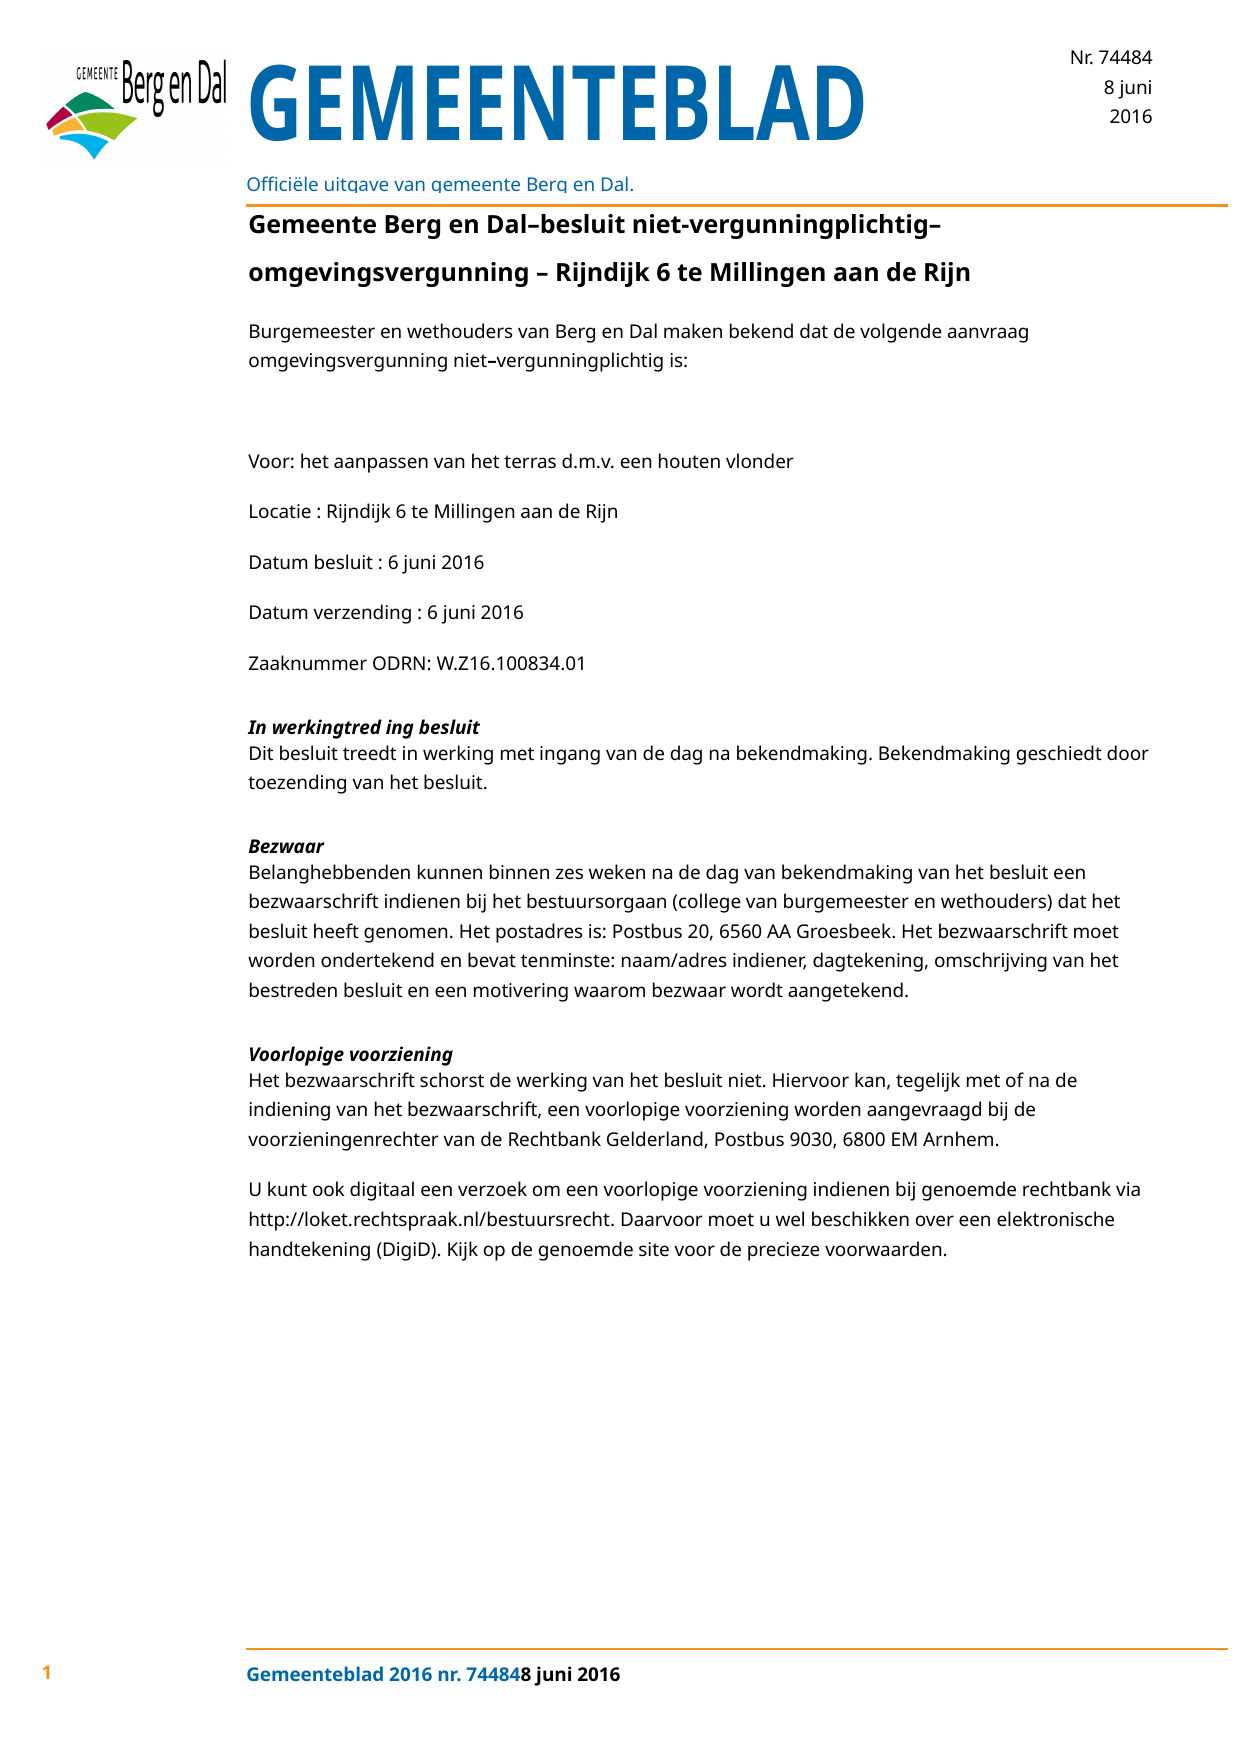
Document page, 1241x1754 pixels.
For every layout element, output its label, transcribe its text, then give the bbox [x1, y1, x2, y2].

text Bezwaar [248, 833, 1152, 859]
text Belanghebbenden kunnen binnen zes weken na de dag van bekendmaking van het besluit een bezwaarschrift indienen bij het bestuursorgaan (college van burgemeester en wethouders) dat het besluit heeft genomen. Het postadres is: Postbus 20, 6560 AA Groesbeek. Het bezwaarschrift moet worden ondertekend en bevat tenminste: naam/adres indiener, dagtekening, omschrijving van het bestreden besluit en een motivering waarom bezwaar wordt aangetekend. [248, 859, 1152, 1003]
text Het bezwaarschrift schorst de werking van het besluit niet. Hiervoor kan, tegelijk met of na de indiening van het bezwaarschrift, een voorlopige voorziening worden aangevraagd bij de voorzieningenrechter van de Rechtbank Gelderland, Postbus 9030, 6800 EM Arnhem. [248, 1067, 1152, 1152]
text Gemeente Berg en Dal–besluit niet-vergunningplichtig–omgevingsvergunning – Rijndijk 6 te Millingen aan de Rijn [248, 207, 1152, 288]
text Dit besluit treedt in werking met ingang van de dag na bekendmaking. Bekendmaking geschiedt door toezending van het besluit. [248, 740, 1152, 795]
text Burgemeester en wethouders van Berg en Dal maken bekend dat de volgende aanvraag omgevingsvergunning niet–vergunningplichtig is: [248, 318, 1152, 373]
text Zaaknummer ODRN: W.Z16.100834.01 [248, 650, 1152, 676]
text In werkingtred ing besluit [248, 714, 1152, 740]
text U kunt ook digitaal een verzoek om een voorlopige voorziening indienen bij genoemde rechtbank via http://loket.rechtspraak.nl/bestuursrecht. Daarvoor moet u wel beschikken over een elektronische handtekening (DigiD). Kijk op de genoemde site voor de precieze voorwaarden. [248, 1177, 1152, 1261]
text Datum verzending : 6 juni 2016 [248, 599, 1152, 625]
text Voor: het aanpassen van het terras d.m.v. een houten vlonder [248, 448, 1152, 474]
text Locatie : Rijndijk 6 te Millingen aan de Rijn [248, 499, 1152, 524]
picture [41, 47, 231, 172]
text Voorlopige voorziening [248, 1041, 1152, 1067]
text Datum besluit : 6 juni 2016 [248, 549, 1152, 575]
